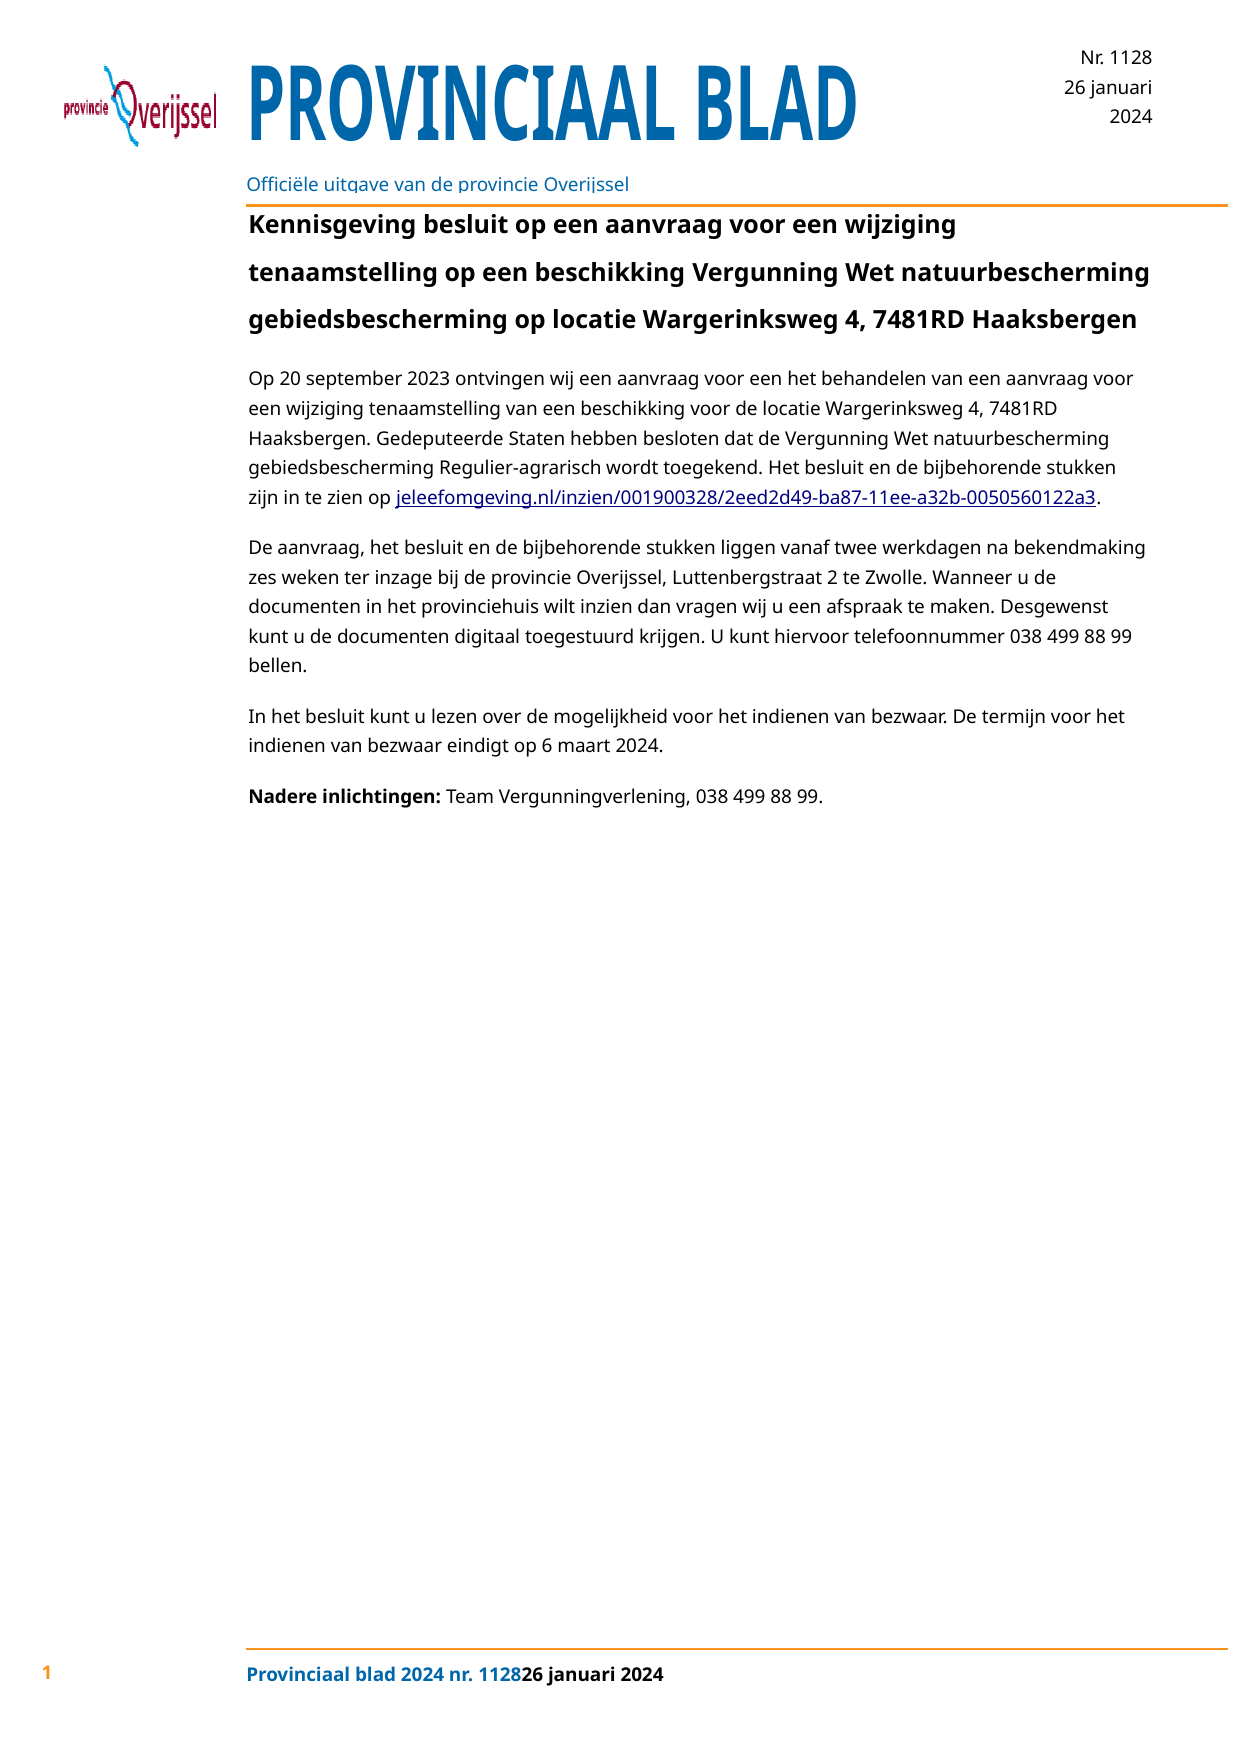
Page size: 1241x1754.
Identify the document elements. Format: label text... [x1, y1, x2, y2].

text In het besluit kunt u lezen over de mogelijkheid voor het indienen van bezwaar. De termijn voor het indienen van bezwaar eindigt op 6 maart 2024. [248, 703, 1152, 758]
text Nadere inlichtingen: Team Vergunningverlening, 038 499 88 99. [248, 783, 1152, 809]
picture [41, 47, 231, 172]
text De aanvraag, het besluit en de bijbehorende stukken liggen vanaf twee werkdagen na bekendmaking zes weken ter inzage bij de provincie Overijssel, Luttenbergstraat 2 te Zwolle. Wanneer u de documenten in het provinciehuis wilt inzien dan vragen wij u een afspraak te maken. Desgewenst kunt u de documenten digitaal toegestuurd krijgen. U kunt hiervoor telefoonnummer 038 499 88 99 bellen. [248, 534, 1152, 678]
text Op 20 september 2023 ontvingen wij een aanvraag voor een het behandelen van een aanvraag voor een wijziging tenaamstelling van een beschikking voor de locatie Wargerinksweg 4, 7481RD Haaksbergen. Gedeputeerde Staten hebben besloten dat de Vergunning Wet natuurbescherming gebiedsbescherming Regulier-agrarisch wordt toegekend. Het besluit en de bijbehorende stukken zijn in te zien op jeleefomgeving.nl/inzien/001900328/2eed2d49-ba87-11ee-a32b-0050560122a3. [248, 366, 1152, 509]
text Kennisgeving besluit op een aanvraag voor een wijziging tenaamstelling op een beschikking Vergunning Wet natuurbescherming gebiedsbescherming op locatie Wargerinksweg 4, 7481RD Haaksbergen [248, 207, 1152, 336]
